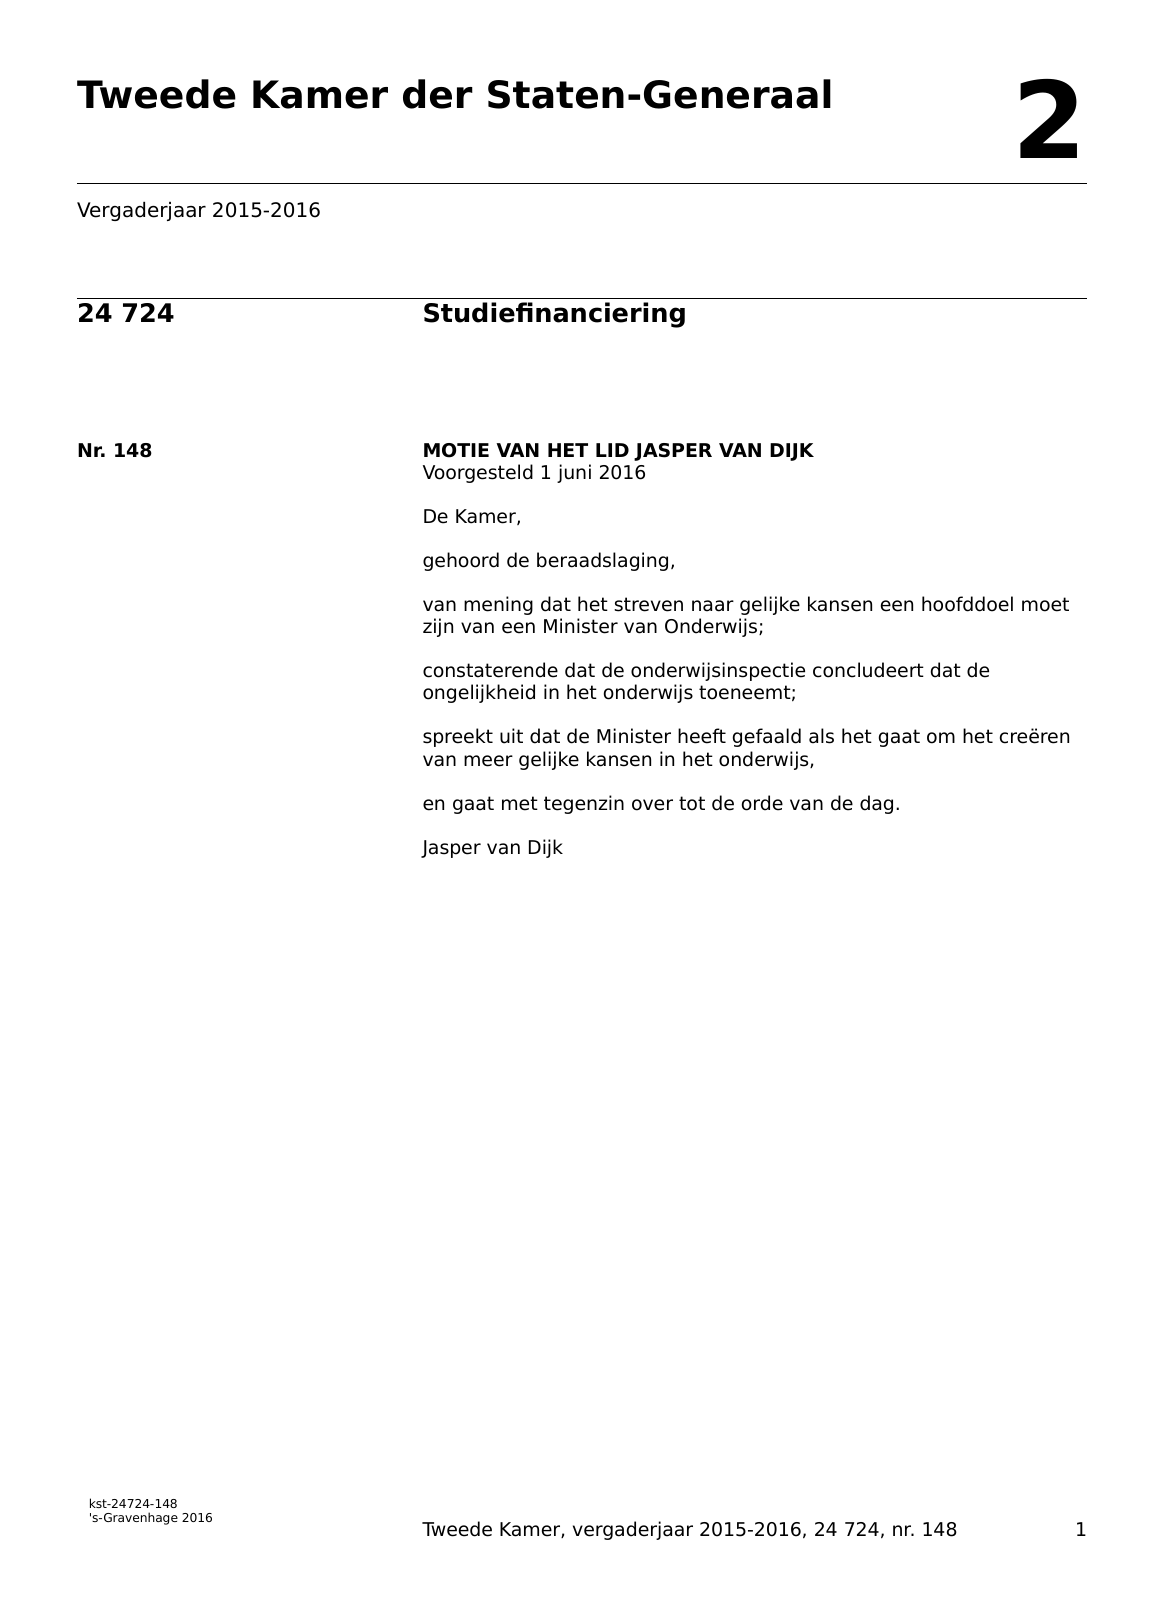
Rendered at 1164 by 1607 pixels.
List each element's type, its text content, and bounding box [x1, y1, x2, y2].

text De Kamer, [422, 506, 1087, 528]
table_cell Vergaderjaar 2015-2016 [77, 184, 1087, 298]
text Jasper van Dijk [422, 837, 1087, 859]
text 's-Gravenhage 2016 [88, 1511, 323, 1525]
text constaterende dat de onderwijsinspectie concludeert dat de ongelijkheid in het onderwijs toeneemt; [422, 660, 1087, 704]
text en gaat met tegenzin over tot de orde van de dag. [422, 793, 1087, 814]
text gehoord de beraadslaging, [422, 550, 1087, 572]
subtitle 24 724 Studiefinanciering [77, 299, 1087, 329]
text van mening dat het streven naar gelijke kansen een hoofddoel moet zijn van een Minister van Onderwijs; [422, 594, 1087, 638]
text spreekt uit dat de Minister heeft gefaald als het gaat om het creëren van meer gelijke kansen in het onderwijs, [422, 726, 1087, 770]
table_header Tweede Kamer der Staten-Generaal [77, 59, 886, 183]
text kst-24724-148 [88, 1497, 323, 1511]
text Voorgesteld 1 juni 2016 [422, 462, 1087, 484]
subtitle Nr. 148 MOTIE VAN HET LID JASPER VAN DIJK [77, 440, 1087, 462]
table_header 2 [886, 59, 1087, 183]
